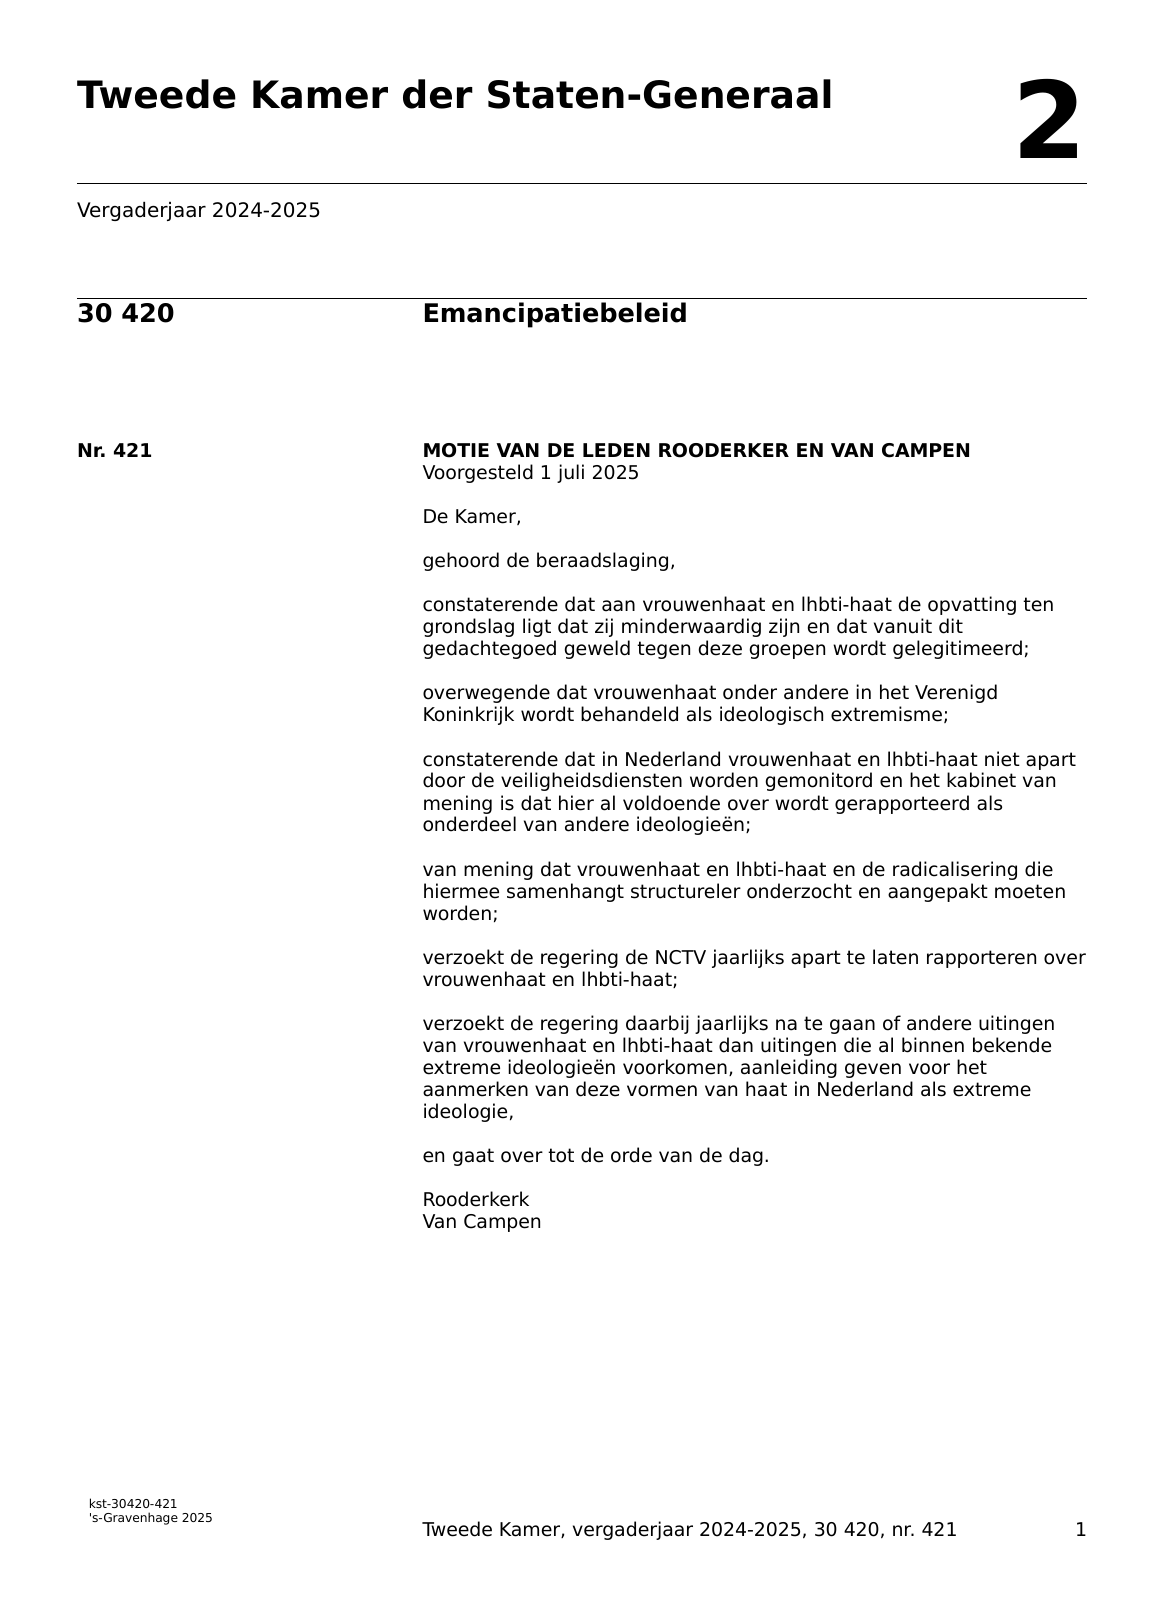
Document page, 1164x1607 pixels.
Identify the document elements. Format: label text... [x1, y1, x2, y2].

text verzoekt de regering de NCTV jaarlijks apart te laten rapporteren over vrouwenhaat en lhbti-haat; [422, 947, 1087, 991]
text overwegende dat vrouwenhaat onder andere in het Verenigd Koninkrijk wordt behandeld als ideologisch extremisme; [422, 682, 1087, 726]
table_header Tweede Kamer der Staten-Generaal [77, 59, 886, 183]
text van mening dat vrouwenhaat en lhbti-haat en de radicalisering die hiermee samenhangt structureler onderzocht en aangepakt moeten worden; [422, 858, 1087, 924]
text De Kamer, [422, 506, 1087, 528]
text gehoord de beraadslaging, [422, 550, 1087, 572]
table_header 2 [886, 59, 1087, 183]
text Rooderkerk [422, 1189, 1087, 1211]
text kst-30420-421 [88, 1497, 323, 1511]
table_cell Vergaderjaar 2024-2025 [77, 184, 1087, 298]
subtitle 30 420 Emancipatiebeleid [77, 299, 1087, 329]
text constaterende dat aan vrouwenhaat en lhbti-haat de opvatting ten grondslag ligt dat zij minderwaardig zijn en dat vanuit dit gedachtegoed geweld tegen deze groepen wordt gelegitimeerd; [422, 594, 1087, 660]
text constaterende dat in Nederland vrouwenhaat en lhbti-haat niet apart door de veiligheidsdiensten worden gemonitord en het kabinet van mening is dat hier al voldoende over wordt gerapporteerd als onderdeel van andere ideologieën; [422, 748, 1087, 836]
subtitle Nr. 421 MOTIE VAN DE LEDEN ROODERKER EN VAN CAMPEN [77, 440, 1087, 462]
text Van Campen [422, 1211, 1087, 1233]
text Voorgesteld 1 juli 2025 [422, 462, 1087, 484]
text en gaat over tot de orde van de dag. [422, 1145, 1087, 1167]
text verzoekt de regering daarbij jaarlijks na te gaan of andere uitingen van vrouwenhaat en lhbti-haat dan uitingen die al binnen bekende extreme ideologieën voorkomen, aanleiding geven voor het aanmerken van deze vormen van haat in Nederland als extreme ideologie, [422, 1013, 1087, 1123]
text 's-Gravenhage 2025 [88, 1511, 323, 1525]
